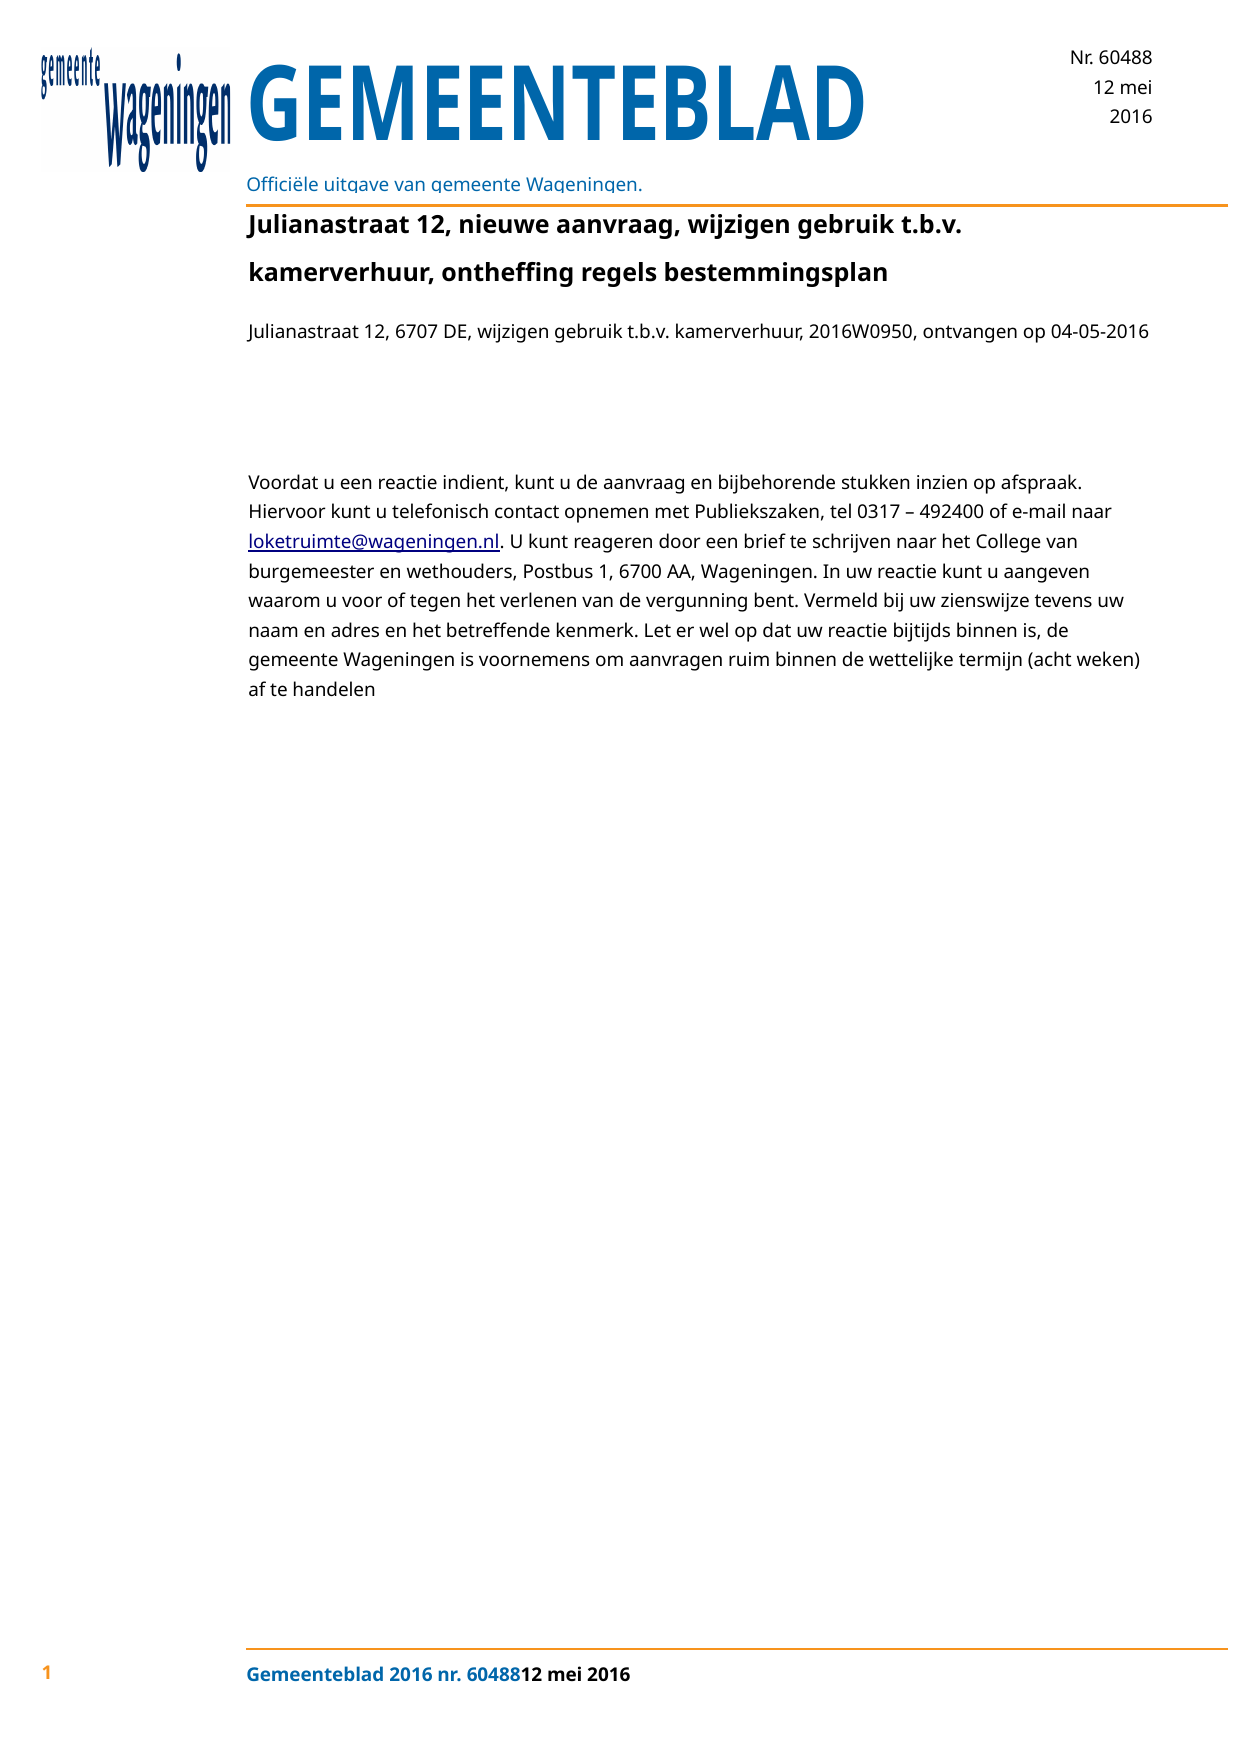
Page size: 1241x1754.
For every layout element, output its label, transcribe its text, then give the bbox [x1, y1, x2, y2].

picture [41, 47, 231, 172]
text Voordat u een reactie indient, kunt u de aanvraag en bijbehorende stukken inzien op afspraak. Hiervoor kunt u telefonisch contact opnemen met Publiekszaken, tel 0317 – 492400 of e-mail naar loketruimte@wageningen.nl. U kunt reageren door een brief te schrijven naar het College van burgemeester en wethouders, Postbus 1, 6700 AA, Wageningen. In uw reactie kunt u aangeven waarom u voor of tegen het verlenen van de vergunning bent. Vermeld bij uw zienswijze tevens uw naam en adres en het betreffende kenmerk. Let er wel op dat uw reactie bijtijds binnen is, de gemeente Wageningen is voornemens om aanvragen ruim binnen de wettelijke termijn (acht weken) af te handelen [248, 469, 1152, 702]
text Julianastraat 12, nieuwe aanvraag, wijzigen gebruik t.b.v. kamerverhuur, ontheffing regels bestemmingsplan [248, 207, 1152, 288]
text Julianastraat 12, 6707 DE, wijzigen gebruik t.b.v. kamerverhuur, 2016W0950, ontvangen op 04-05-2016 [248, 318, 1152, 344]
